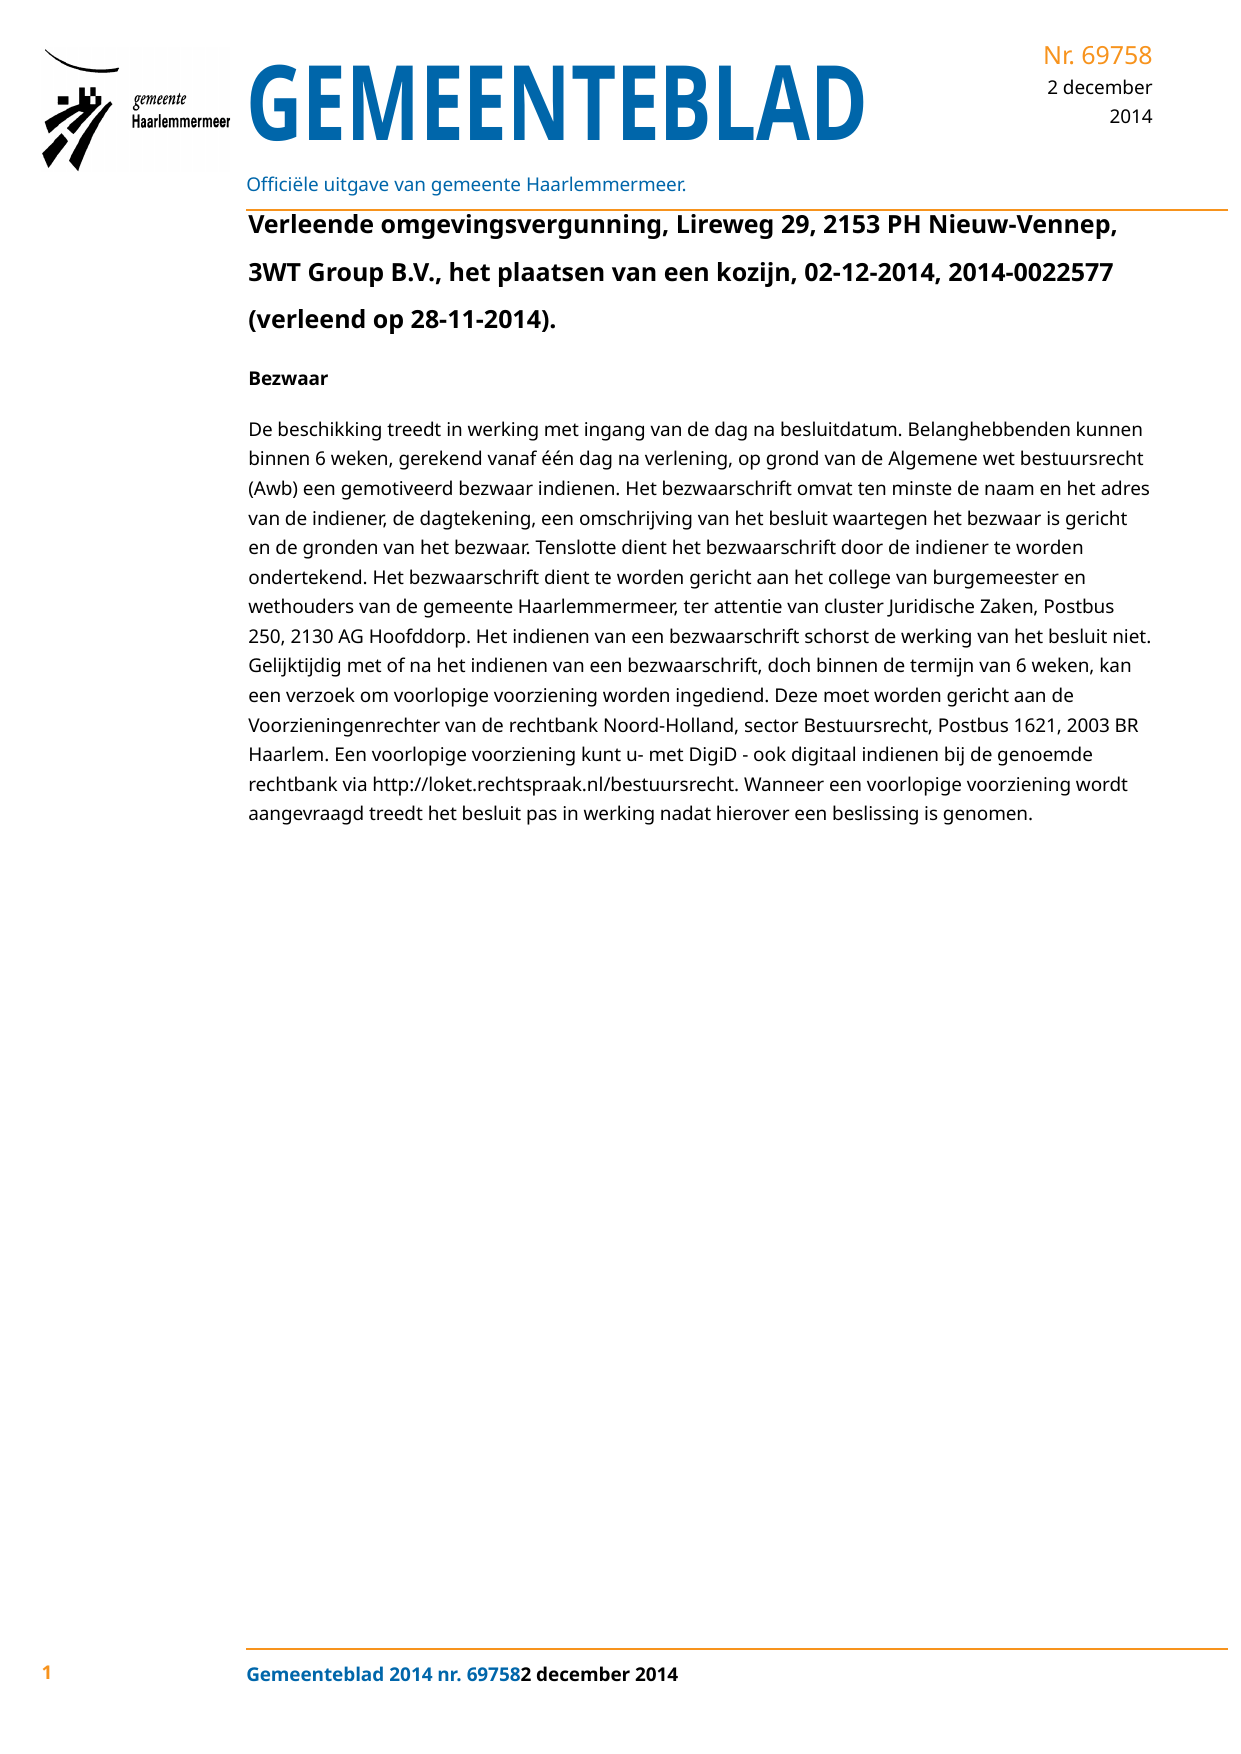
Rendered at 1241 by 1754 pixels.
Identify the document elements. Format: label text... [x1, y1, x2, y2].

text De beschikking treedt in werking met ingang van de dag na besluitdatum. Belanghebbenden kunnen binnen 6 weken, gerekend vanaf één dag na verlening, op grond van de Algemene wet bestuursrecht (Awb) een gemotiveerd bezwaar indienen. Het bezwaarschrift omvat ten minste de naam en het adres van de indiener, de dagtekening, een omschrijving van het besluit waartegen het bezwaar is gericht en de gronden van het bezwaar. Tenslotte dient het bezwaarschrift door de indiener te worden ondertekend. Het bezwaarschrift dient te worden gericht aan het college van burgemeester en wethouders van de gemeente Haarlemmermeer, ter attentie van cluster Juridische Zaken, Postbus 250, 2130 AG Hoofddorp. Het indienen van een bezwaarschrift schorst de werking van het besluit niet. Gelijktijdig met of na het indienen van een bezwaarschrift, doch binnen de termijn van 6 weken, kan een verzoek om voorlopige voorziening worden ingediend. Deze moet worden gericht aan de Voorzieningenrechter van de rechtbank Noord-Holland, sector Bestuursrecht, Postbus 1621, 2003 BR Haarlem. Een voorlopige voorziening kunt u- met DigiD - ook digitaal indienen bij de genoemde rechtbank via http://loket.rechtspraak.nl/bestuursrecht. Wanneer een voorlopige voorziening wordt aangevraagd treedt het besluit pas in werking nadat hierover een beslissing is genomen. [248, 416, 1152, 826]
text Bezwaar [248, 366, 1152, 391]
text Verleende omgevingsvergunning, Lireweg 29, 2153 PH Nieuw-Vennep, 3WT Group B.V., het plaatsen van een kozijn, 02-12-2014, 2014-0022577 (verleend op 28-11-2014). [248, 211, 1152, 336]
picture [41, 47, 231, 172]
